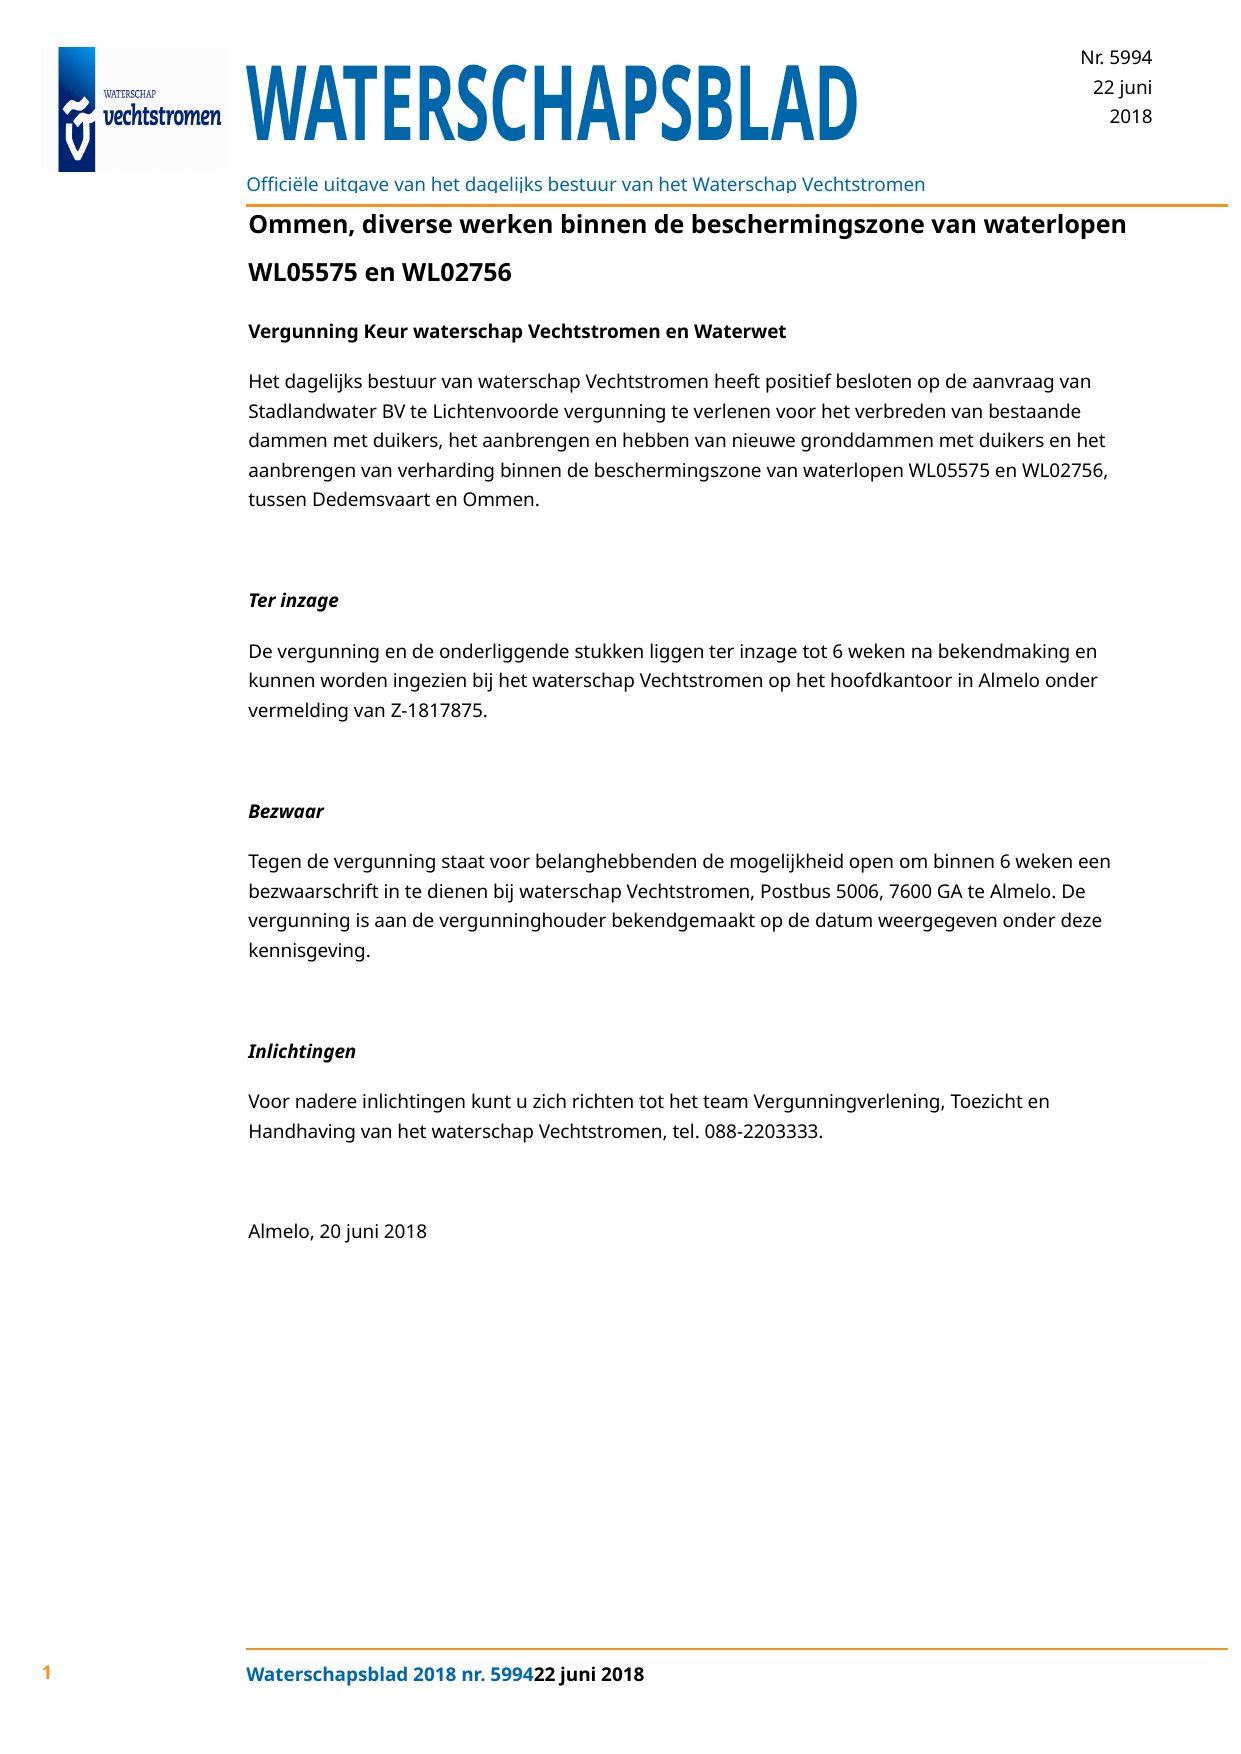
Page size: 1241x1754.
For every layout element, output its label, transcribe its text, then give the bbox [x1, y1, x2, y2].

text Tegen de vergunning staat voor belanghebbenden de mogelijkheid open om binnen 6 weken een bezwaarschrift in te dienen bij waterschap Vechtstromen, Postbus 5006, 7600 GA te Almelo. De vergunning is aan de vergunninghouder bekendgemaakt op de datum weergegeven onder deze kennisgeving. [248, 848, 1152, 963]
text Ommen, diverse werken binnen de beschermingszone van waterlopen WL05575 en WL02756 [248, 207, 1152, 288]
text Het dagelijks bestuur van waterschap Vechtstromen heeft positief besloten op de aanvraag van Stadlandwater BV te Lichtenvoorde vergunning te verlenen voor het verbreden van bestaande dammen met duikers, het aanbrengen en hebben van nieuwe gronddammen met duikers en het aanbrengen van verharding binnen de beschermingszone van waterlopen WL05575 en WL02756, tussen Dedemsvaart en Ommen. [248, 368, 1152, 512]
text Vergunning Keur waterschap Vechtstromen en Waterwet [248, 318, 1152, 344]
text De vergunning en de onderliggende stukken liggen ter inzage tot 6 weken na bekendmaking en kunnen worden ingezien bij het waterschap Vechtstromen op het hoofdkantoor in Almelo onder vermelding van Z-1817875. [248, 638, 1152, 723]
text Ter inzage [248, 587, 1152, 613]
text Bezwaar [248, 798, 1152, 824]
picture [41, 47, 231, 172]
text Inlichtingen [248, 1038, 1152, 1064]
text Almelo, 20 juni 2018 [248, 1219, 1152, 1244]
text Voor nadere inlichtingen kunt u zich richten tot het team Vergunningverlening, Toezicht en Handhaving van het waterschap Vechtstromen, tel. 088-2203333. [248, 1088, 1152, 1144]
